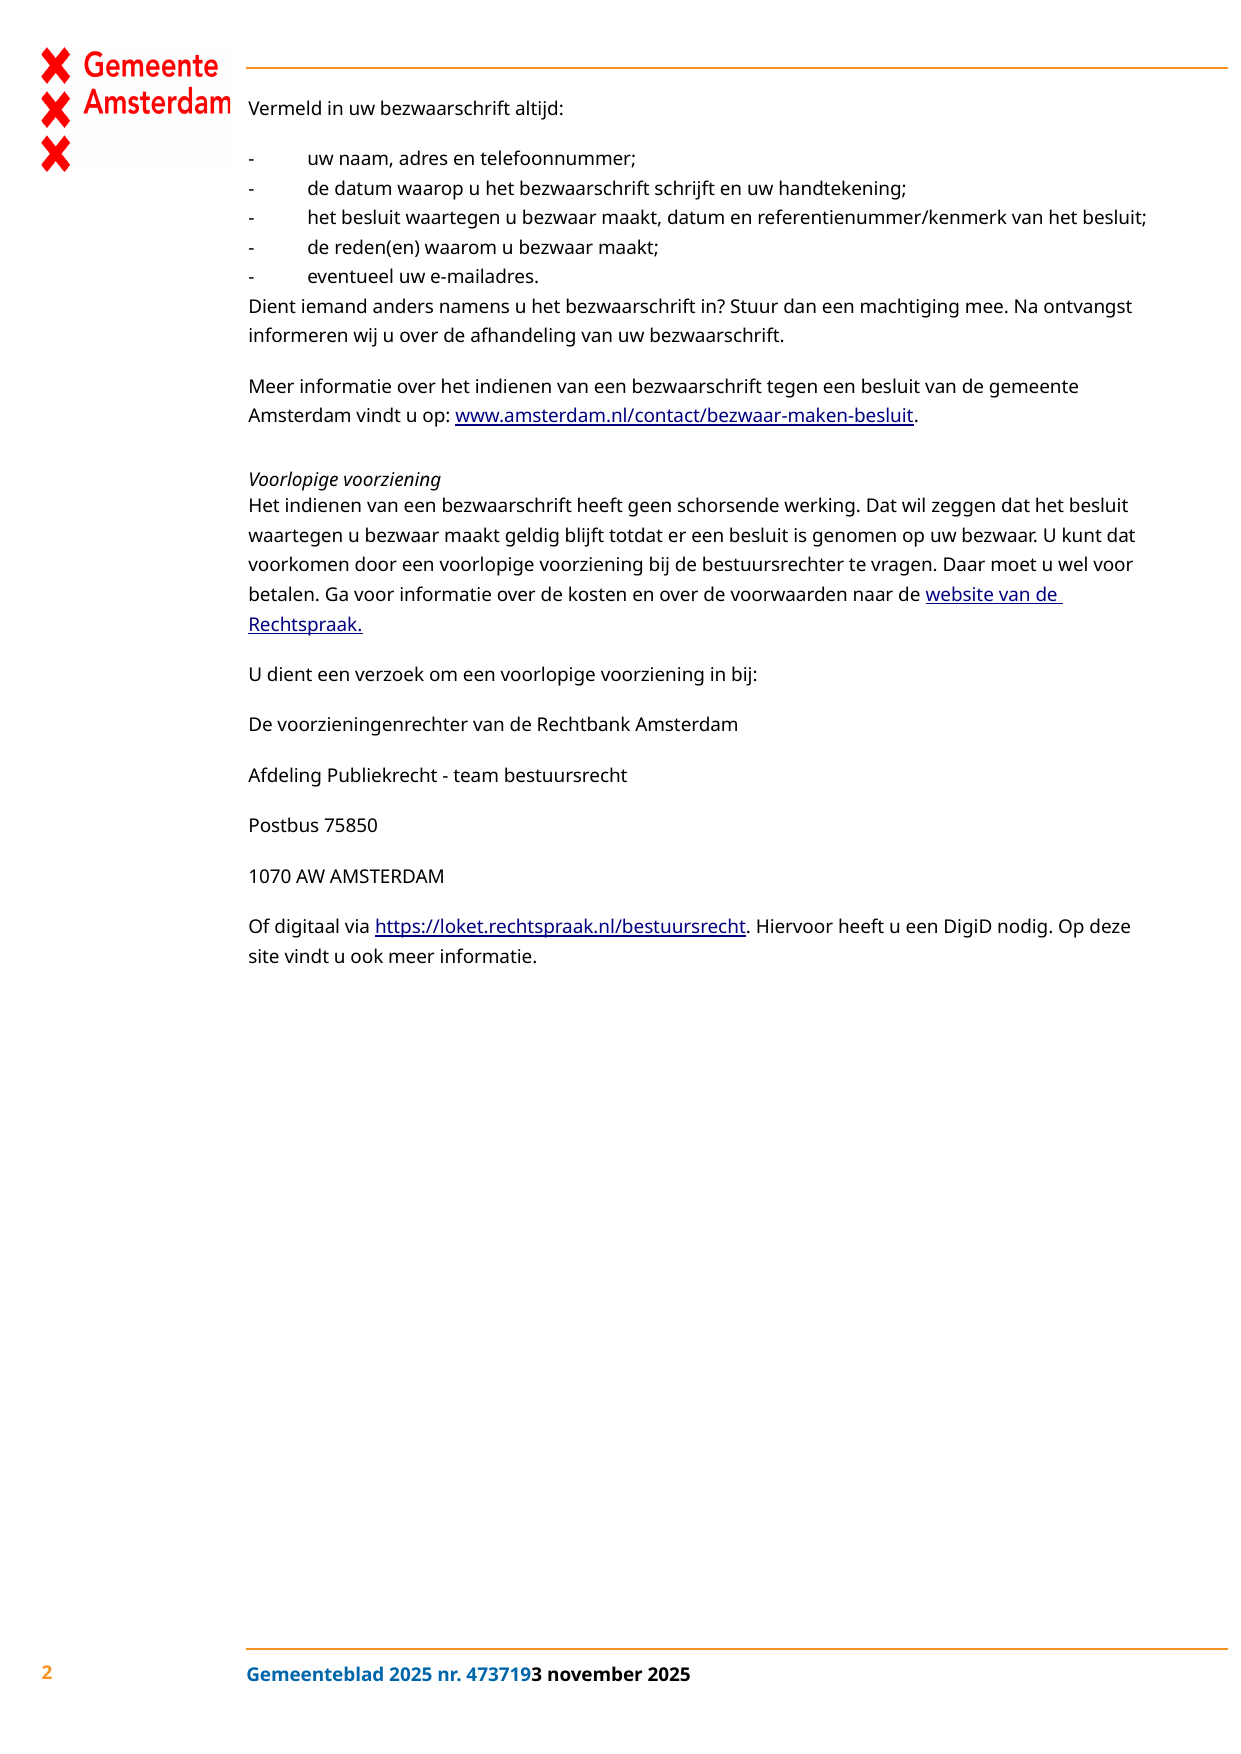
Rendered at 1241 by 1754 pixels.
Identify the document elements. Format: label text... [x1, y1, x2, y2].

text U dient een verzoek om een voorlopige voorziening in bij: [248, 661, 1152, 687]
text Meer informatie over het indienen van een bezwaarschrift tegen een besluit van de gemeente Amsterdam vindt u op: www.amsterdam.nl/contact/bezwaar-maken-besluit. [248, 373, 1152, 428]
text Postbus 75850 [248, 812, 1152, 838]
list de datum waarop u het bezwaarschrift schrijft en uw handtekening; [248, 175, 1152, 201]
text De voorzieningenrechter van de Rechtbank Amsterdam [248, 712, 1152, 737]
list de reden(en) waarom u bezwaar maakt; [248, 234, 1152, 260]
text 1070 AW AMSTERDAM [248, 863, 1152, 888]
text Vermeld in uw bezwaarschrift altijd: [248, 95, 1152, 121]
text Of digitaal via https://loket.rechtspraak.nl/bestuursrecht. Hiervoor heeft u een DigiD nodig. Op deze site vindt u ook meer informatie. [248, 913, 1152, 968]
text Het indienen van een bezwaarschrift heeft geen schorsende werking. Dat wil zeggen dat het besluit waartegen u bezwaar maakt geldig blijft totdat er een besluit is genomen op uw bezwaar. U kunt dat voorkomen door een voorlopige voorziening bij de bestuursrechter te vragen. Daar moet u wel voor betalen. Ga voor informatie over de kosten en over de voorwaarden naar de website van de Rechtspraak. [248, 492, 1152, 636]
list eventueel uw e-mailadres. [248, 263, 1152, 289]
list het besluit waartegen u bezwaar maakt, datum en referentienummer/kenmerk van het besluit; [248, 204, 1152, 230]
picture [41, 47, 231, 172]
text Afdeling Publiekrecht - team bestuursrecht [248, 762, 1152, 788]
text Voorlopige voorziening [248, 467, 1152, 492]
text Dient iemand anders namens u het bezwaarschrift in? Stuur dan een machtiging mee. Na ontvangst informeren wij u over de afhandeling van uw bezwaarschrift. [248, 293, 1152, 348]
list uw naam, adres en telefoonnummer; [248, 145, 1152, 171]
